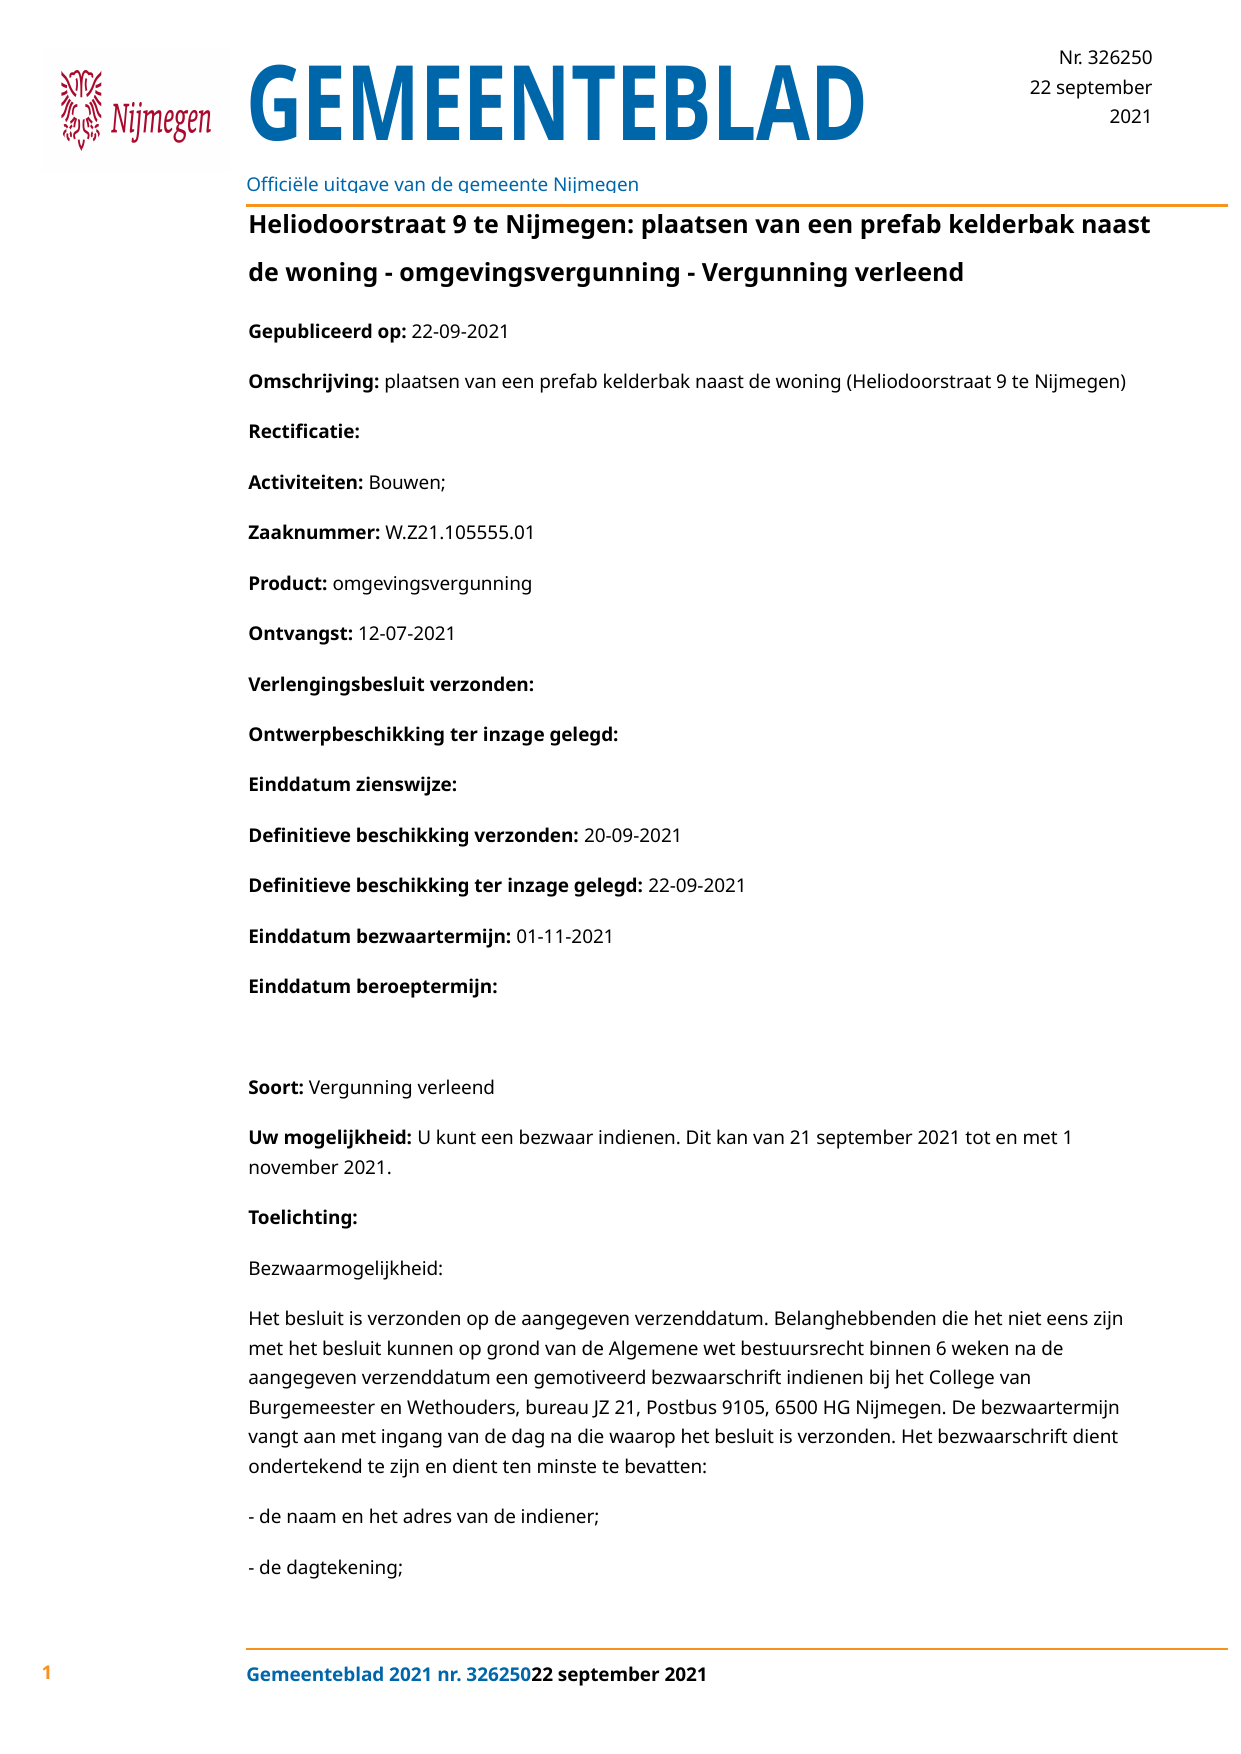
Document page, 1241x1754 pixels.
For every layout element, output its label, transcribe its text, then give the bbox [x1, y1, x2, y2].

text Omschrijving: plaatsen van een prefab kelderbak naast de woning (Heliodoorstraat 9 te Nijmegen) [248, 368, 1152, 394]
text Ontwerpbeschikking ter inzage gelegd: [248, 721, 1152, 747]
text Gepubliceerd op: 22-09-2021 [248, 318, 1152, 344]
text Rectificatie: [248, 419, 1152, 444]
text Uw mogelijkheid: U kunt een bezwaar indienen. Dit kan van 21 september 2021 tot en met 1 november 2021. [248, 1124, 1152, 1180]
text Definitieve beschikking verzonden: 20-09-2021 [248, 822, 1152, 848]
text Product: omgevingsvergunning [248, 570, 1152, 596]
text Einddatum bezwaartermijn: 01-11-2021 [248, 923, 1152, 949]
text - de dagtekening; [248, 1554, 1152, 1580]
text Einddatum zienswijze: [248, 772, 1152, 797]
text Definitieve beschikking ter inzage gelegd: 22-09-2021 [248, 872, 1152, 898]
text Ontvangst: 12-07-2021 [248, 620, 1152, 646]
text Zaaknummer: W.Z21.105555.01 [248, 519, 1152, 545]
text Verlengingsbesluit verzonden: [248, 671, 1152, 697]
text Bezwaarmogelijkheid: [248, 1255, 1152, 1281]
text Het besluit is verzonden op de aangegeven verzenddatum. Belanghebbenden die het niet eens zijn met het besluit kunnen op grond van de Algemene wet bestuursrecht binnen 6 weken na de aangegeven verzenddatum een gemotiveerd bezwaarschrift indienen bij het College van Burgemeester en Wethouders, bureau JZ 21, Postbus 9105, 6500 HG Nijmegen. De bezwaartermijn vangt aan met ingang van de dag na die waarop het besluit is verzonden. Het bezwaarschrift dient ondertekend te zijn en dient ten minste te bevatten: [248, 1305, 1152, 1479]
text Toelichting: [248, 1204, 1152, 1230]
text Soort: Vergunning verleend [248, 1074, 1152, 1100]
text Heliodoorstraat 9 te Nijmegen: plaatsen van een prefab kelderbak naast de woning - omgevingsvergunning - Vergunning verleend [248, 207, 1152, 288]
text Einddatum beroeptermijn: [248, 973, 1152, 999]
text Activiteiten: Bouwen; [248, 469, 1152, 495]
picture [41, 47, 231, 172]
text - de naam en het adres van de indiener; [248, 1504, 1152, 1529]
